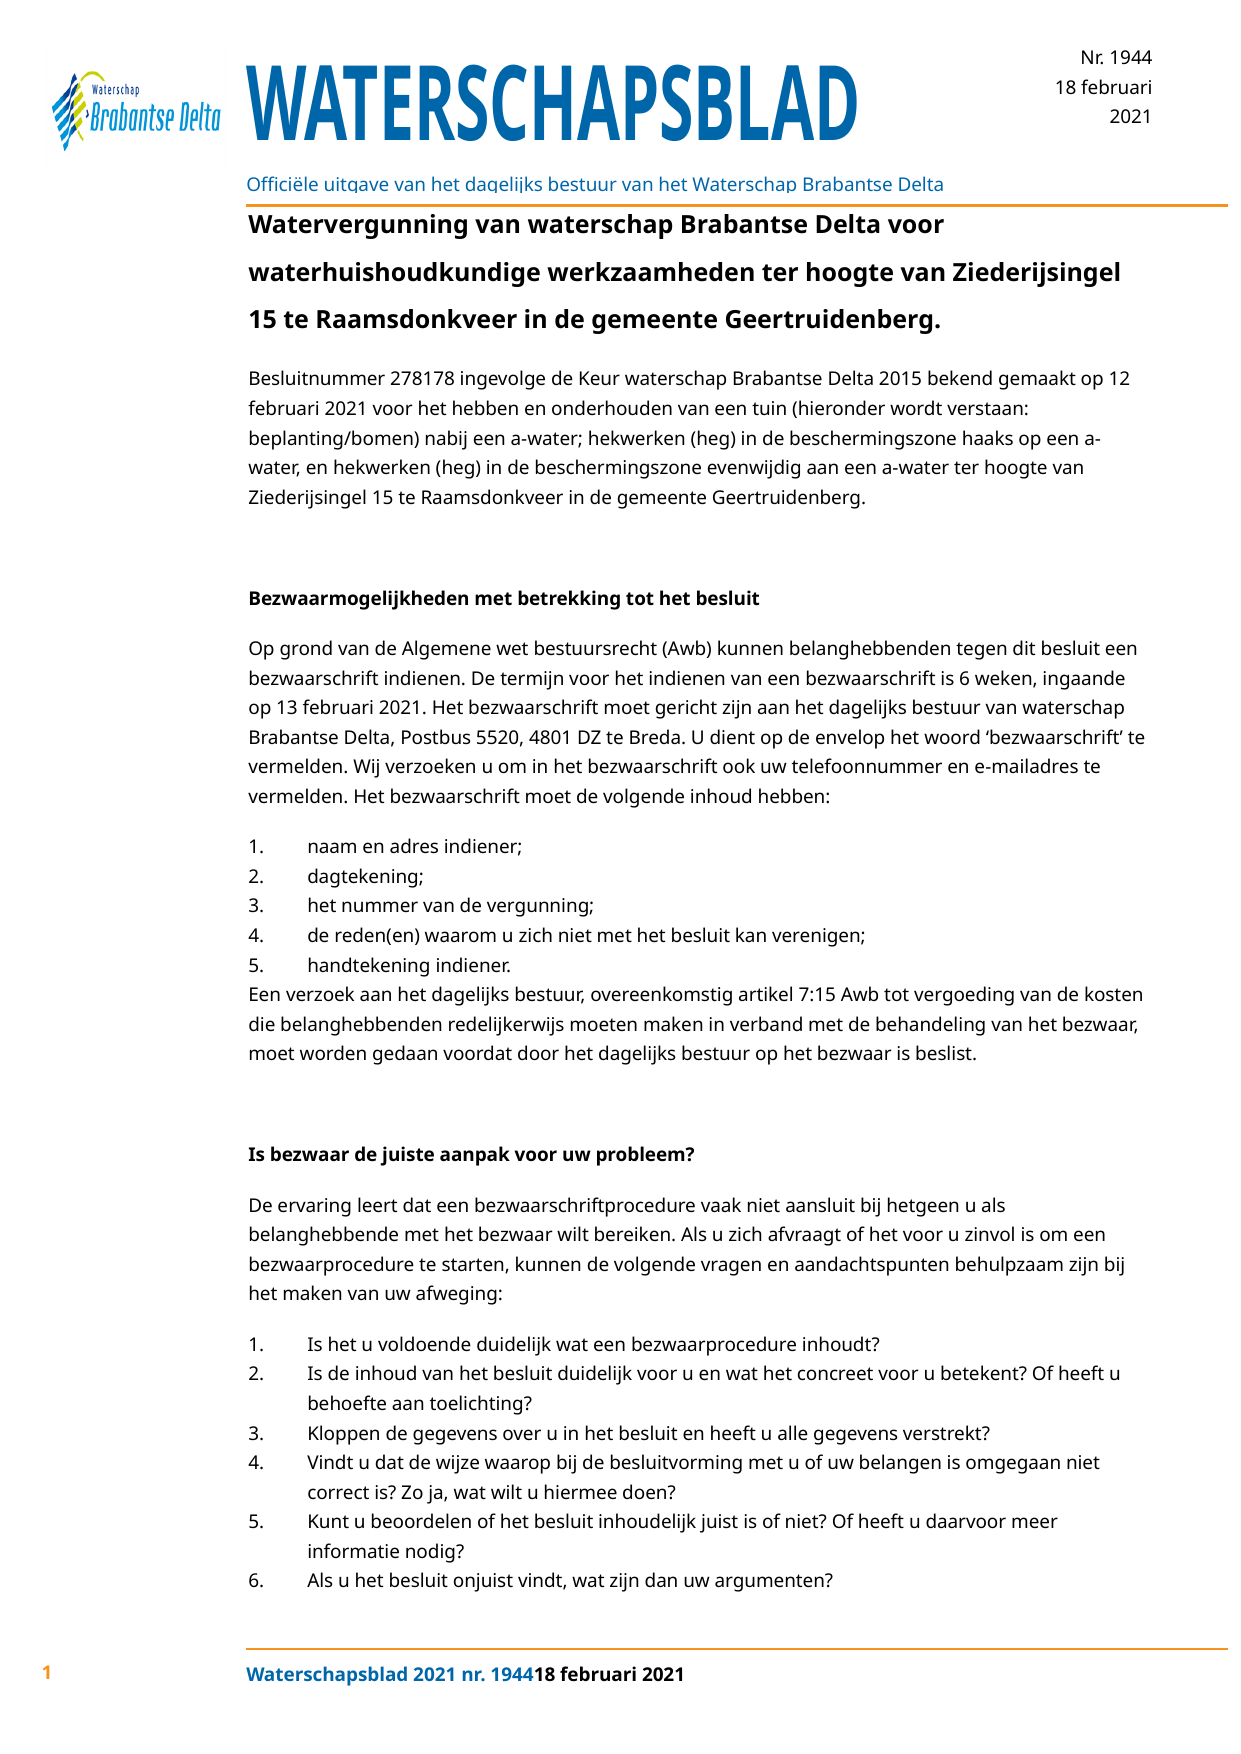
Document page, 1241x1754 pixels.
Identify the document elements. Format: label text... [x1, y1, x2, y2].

list handtekening indiener. [248, 952, 1152, 977]
list de reden(en) waarom u zich niet met het besluit kan verenigen; [248, 922, 1152, 948]
list het nummer van de vergunning; [248, 893, 1152, 918]
text Een verzoek aan het dagelijks bestuur, overeenkomstig artikel 7:15 Awb tot vergoeding van de kosten die belanghebbenden redelijkerwijs moeten maken in verband met de behandeling van het bezwaar, moet worden gedaan voordat door het dagelijks bestuur op het bezwaar is beslist. [248, 981, 1152, 1066]
text De ervaring leert dat een bezwaarschriftprocedure vaak niet aansluit bij hetgeen u als belanghebbende met het bezwaar wilt bereiken. Als u zich afvraagt of het voor u zinvol is om een bezwaarprocedure te starten, kunnen de volgende vragen en aandachtspunten behulpzaam zijn bij het maken van uw afweging: [248, 1192, 1152, 1306]
list Is de inhoud van het besluit duidelijk voor u en wat het concreet voor u betekent? Of heeft u behoefte aan toelichting? [248, 1361, 1152, 1416]
list Vindt u dat de wijze waarop bij de besluitvorming met u of uw belangen is omgegaan niet correct is? Zo ja, wat wilt u hiermee doen? [248, 1449, 1152, 1504]
list Is het u voldoende duidelijk wat een bezwaarprocedure inhoudt? [248, 1331, 1152, 1357]
list Kloppen de gegevens over u in het besluit en heeft u alle gegevens verstrekt? [248, 1420, 1152, 1445]
text Watervergunning van waterschap Brabantse Delta voor waterhuishoudkundige werkzaamheden ter hoogte van Ziederijsingel 15 te Raamsdonkveer in de gemeente Geertruidenberg. [248, 207, 1152, 336]
text Is bezwaar de juiste aanpak voor uw probleem? [248, 1141, 1152, 1167]
text Bezwaarmogelijkheden met betrekking tot het besluit [248, 585, 1152, 610]
list naam en adres indiener; [248, 833, 1152, 859]
list dagtekening; [248, 863, 1152, 889]
list Als u het besluit onjuist vindt, wat zijn dan uw argumenten? [248, 1568, 1152, 1593]
text Besluitnummer 278178 ingevolge de Keur waterschap Brabantse Delta 2015 bekend gemaakt op 12 februari 2021 voor het hebben en onderhouden van een tuin (hieronder wordt verstaan: beplanting/bomen) nabij een a-water; hekwerken (heg) in de beschermingszone haaks op een a-water, en hekwerken (heg) in de beschermingszone evenwijdig aan een a-water ter hoogte van Ziederijsingel 15 te Raamsdonkveer in de gemeente Geertruidenberg. [248, 366, 1152, 509]
picture [41, 47, 231, 172]
text Op grond van de Algemene wet bestuursrecht (Awb) kunnen belanghebbenden tegen dit besluit een bezwaarschrift indienen. De termijn voor het indienen van een bezwaarschrift is 6 weken, ingaande op 13 februari 2021. Het bezwaarschrift moet gericht zijn aan het dagelijks bestuur van waterschap Brabantse Delta, Postbus 5520, 4801 DZ te Breda. U dient op de envelop het woord ‘bezwaarschrift’ te vermelden. Wij verzoeken u om in het bezwaarschrift ook uw telefoonnummer en e‑mailadres te vermelden. Het bezwaarschrift moet de volgende inhoud hebben: [248, 635, 1152, 809]
list Kunt u beoordelen of het besluit inhoudelijk juist is of niet? Of heeft u daarvoor meer informatie nodig? [248, 1508, 1152, 1564]
